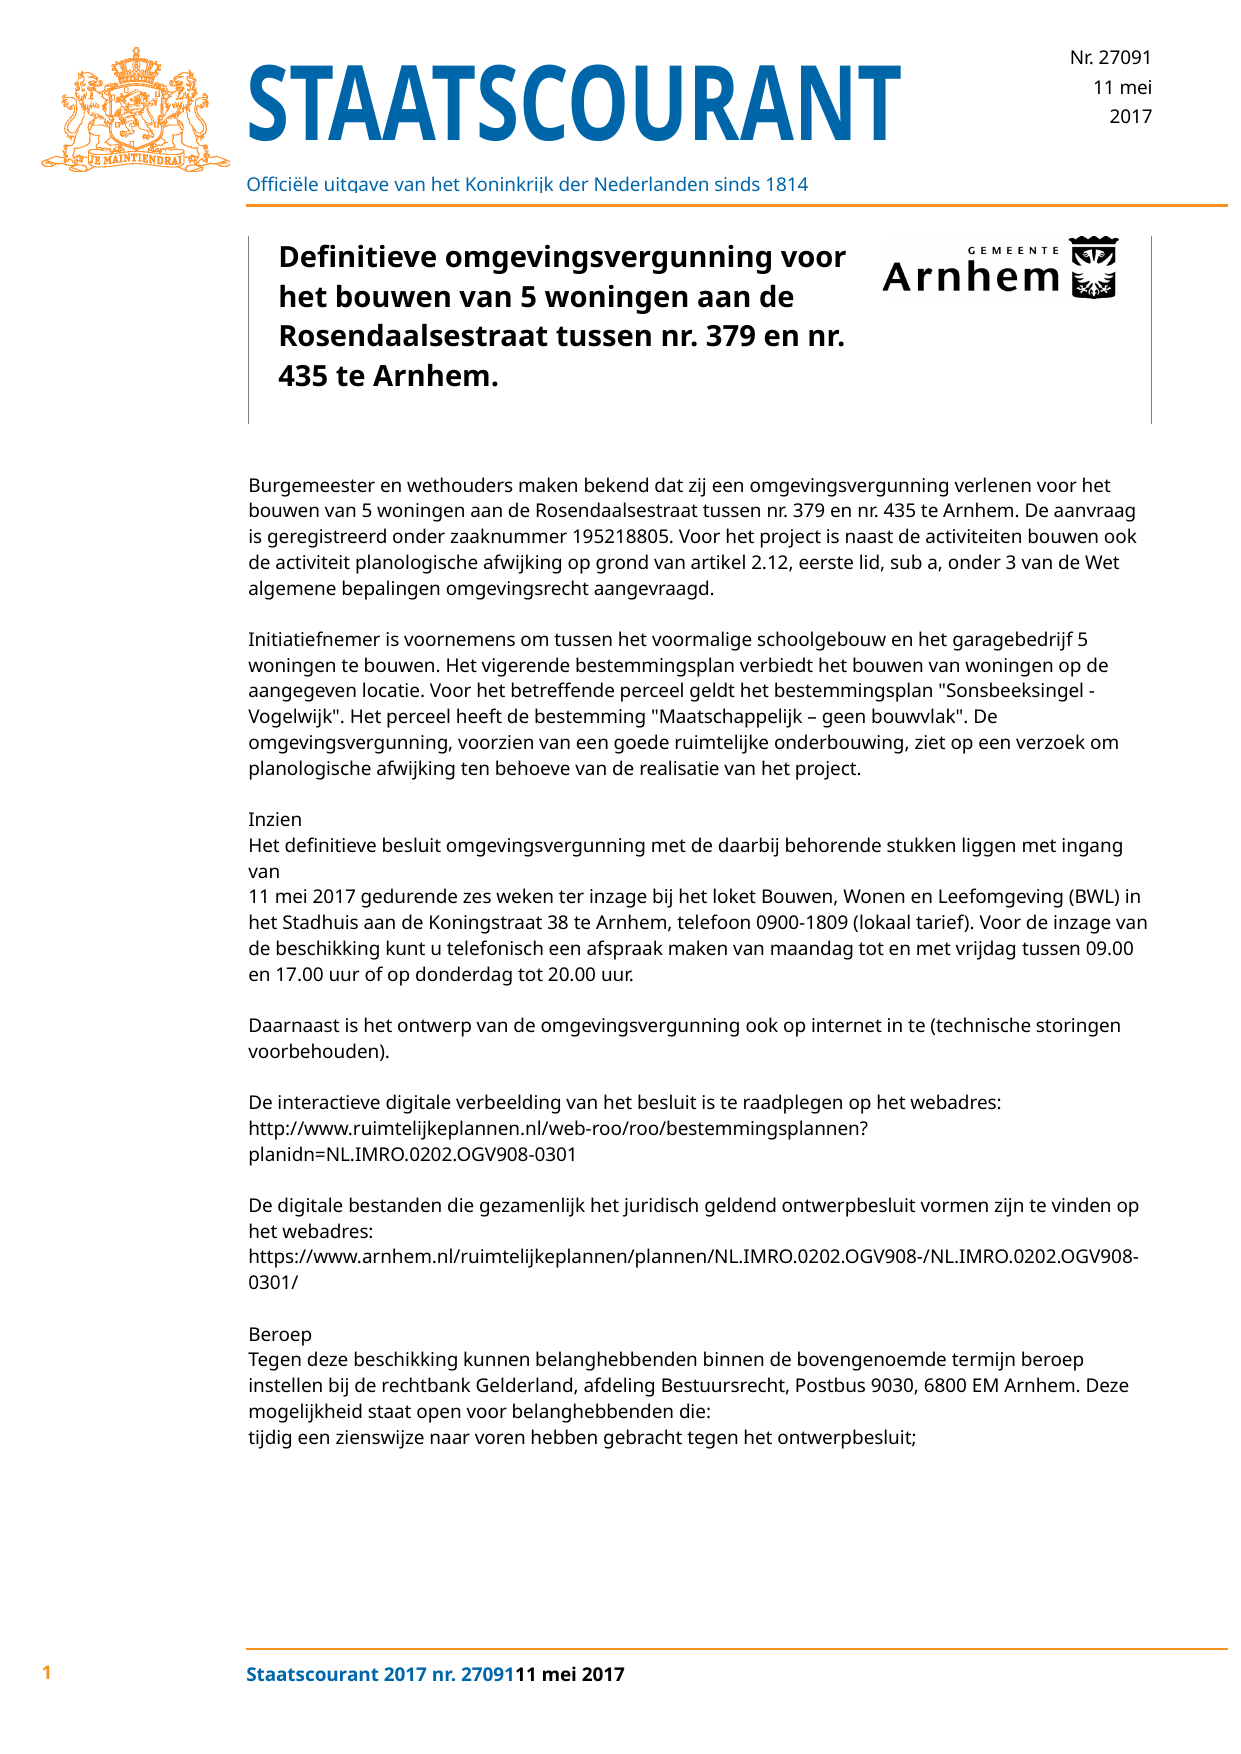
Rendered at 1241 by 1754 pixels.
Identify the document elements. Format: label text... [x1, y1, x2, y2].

table_header [850, 236, 1151, 424]
text Burgemeester en wethouders maken bekend dat zij een omgevingsvergunning verlenen voor het bouwen van 5 woningen aan de Rosendaalsestraat tussen nr. 379 en nr. 435 te Arnhem. De aanvraag is geregistreerd onder zaaknummer 195218805. Voor het project is naast de activiteiten bouwen ook de activiteit planologische afwijking op grond van artikel 2.12, eerste lid, sub a, onder 3 van de Wet algemene bepalingen omgevingsrecht aangevraagd. [248, 472, 1152, 601]
picture [882, 236, 1119, 299]
text Beroep [248, 1321, 1152, 1347]
text Het definitieve besluit omgevingsvergunning met de daarbij behorende stukken liggen met ingang van [248, 832, 1152, 883]
text http://www.ruimtelijkeplannen.nl/web-roo/roo/bestemmingsplannen?planidn=NL.IMRO.0202.OGV908-0301 [248, 1115, 1152, 1167]
table_header Definitieve omgevingsvergunning voor het bouwen van 5 woningen aan de Rosendaalsestraat tussen nr. 379 en nr. 435 te Arnhem. [249, 236, 850, 424]
text Inzien [248, 806, 1152, 832]
picture [41, 47, 231, 172]
text 11 mei 2017 gedurende zes weken ter inzage bij het loket Bouwen, Wonen en Leefomgeving (BWL) in het Stadhuis aan de Koningstraat 38 te Arnhem, telefoon 0900-1809 (lokaal tarief). Voor de inzage van de beschikking kunt u telefonisch een afspraak maken van maandag tot en met vrijdag tussen 09.00 en 17.00 uur of op donderdag tot 20.00 uur. [248, 883, 1152, 986]
text De digitale bestanden die gezamenlijk het juridisch geldend ontwerpbesluit vormen zijn te vinden op het webadres: [248, 1192, 1152, 1244]
text De interactieve digitale verbeelding van het besluit is te raadplegen op het webadres: [248, 1089, 1152, 1115]
text Initiatiefnemer is voornemens om tussen het voormalige schoolgebouw en het garagebedrijf 5 woningen te bouwen. Het vigerende bestemmingsplan verbiedt het bouwen van woningen op de aangegeven locatie. Voor het betreffende perceel geldt het bestemmingsplan "Sonsbeeksingel - Vogelwijk". Het perceel heeft de bestemming "Maatschappelijk – geen bouwvlak". De omgevingsvergunning, voorzien van een goede ruimtelijke onderbouwing, ziet op een verzoek om planologische afwijking ten behoeve van de realisatie van het project. [248, 626, 1152, 781]
text Daarnaast is het ontwerp van de omgevingsvergunning ook op internet in te (technische storingen voorbehouden). [248, 1012, 1152, 1064]
text https://www.arnhem.nl/ruimtelijkeplannen/plannen/NL.IMRO.0202.OGV908-/NL.IMRO.0202.OGV908-0301/ [248, 1244, 1152, 1295]
text Tegen deze beschikking kunnen belanghebbenden binnen de bovengenoemde termijn beroep instellen bij de rechtbank Gelderland, afdeling Bestuursrecht, Postbus 9030, 6800 EM Arnhem. Deze mogelijkheid staat open voor belanghebbenden die: [248, 1347, 1152, 1424]
text tijdig een zienswijze naar voren hebben gebracht tegen het ontwerpbesluit; [248, 1424, 1152, 1449]
